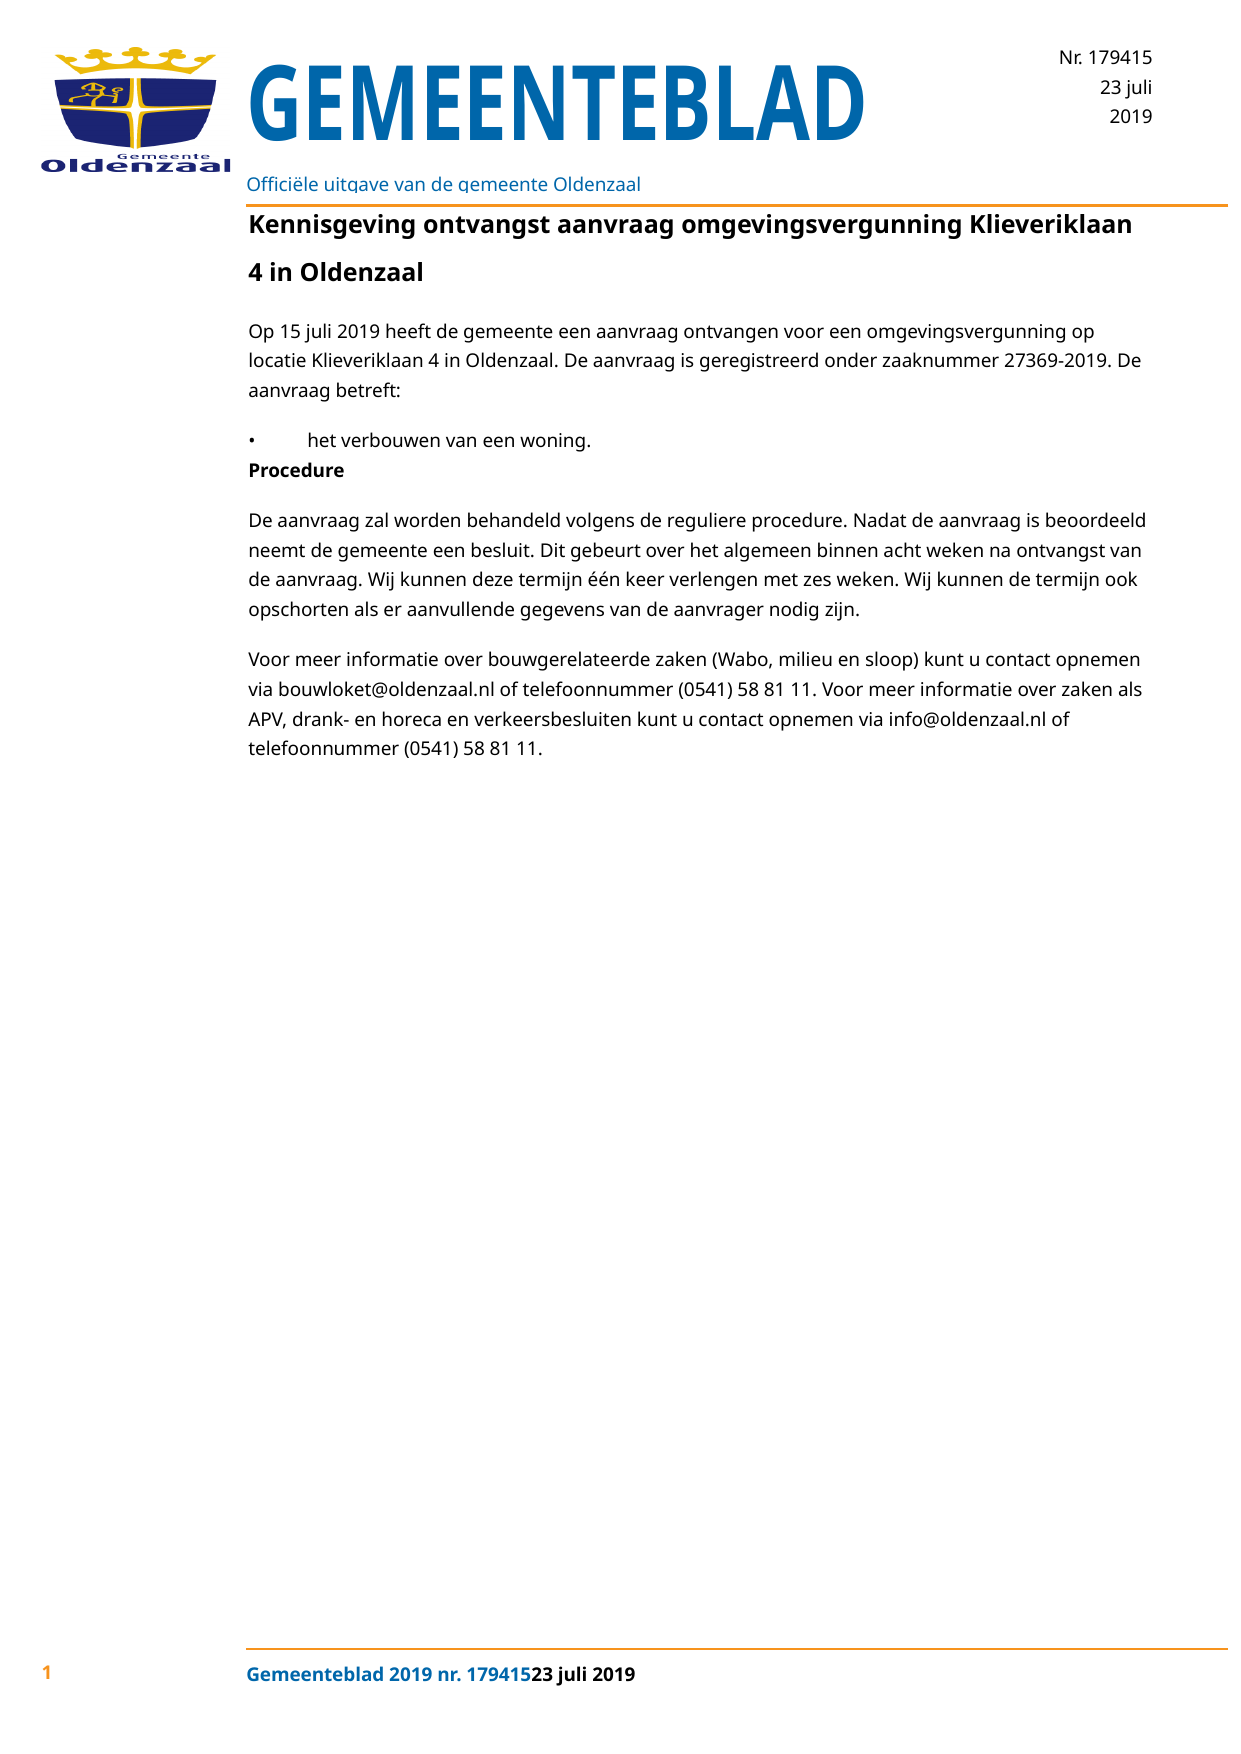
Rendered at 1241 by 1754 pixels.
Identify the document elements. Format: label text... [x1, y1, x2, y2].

list het verbouwen van een woning. [248, 427, 1152, 453]
text De aanvraag zal worden behandeld volgens de reguliere procedure. Nadat de aanvraag is beoordeeld neemt de gemeente een besluit. Dit gebeurt over het algemeen binnen acht weken na ontvangst van de aanvraag. Wij kunnen deze termijn één keer verlengen met zes weken. Wij kunnen de termijn ook opschorten als er aanvullende gegevens van de aanvrager nodig zijn. [248, 507, 1152, 622]
text Procedure [248, 457, 1152, 483]
text Op 15 juli 2019 heeft de gemeente een aanvraag ontvangen voor een omgevingsvergunning op locatie Klieveriklaan 4 in Oldenzaal. De aanvraag is geregistreerd onder zaaknummer 27369-2019. De aanvraag betreft: [248, 318, 1152, 403]
picture [41, 47, 231, 172]
text Voor meer informatie over bouwgerelateerde zaken (Wabo, milieu en sloop) kunt u contact opnemen via bouwloket@oldenzaal.nl of telefoonnummer (0541) 58 81 11. Voor meer informatie over zaken als APV, drank- en horeca en verkeersbesluiten kunt u contact opnemen via info@oldenzaal.nl of telefoonnummer (0541) 58 81 11. [248, 647, 1152, 761]
text Kennisgeving ontvangst aanvraag omgevingsvergunning Klieveriklaan 4 in Oldenzaal [248, 207, 1152, 288]
